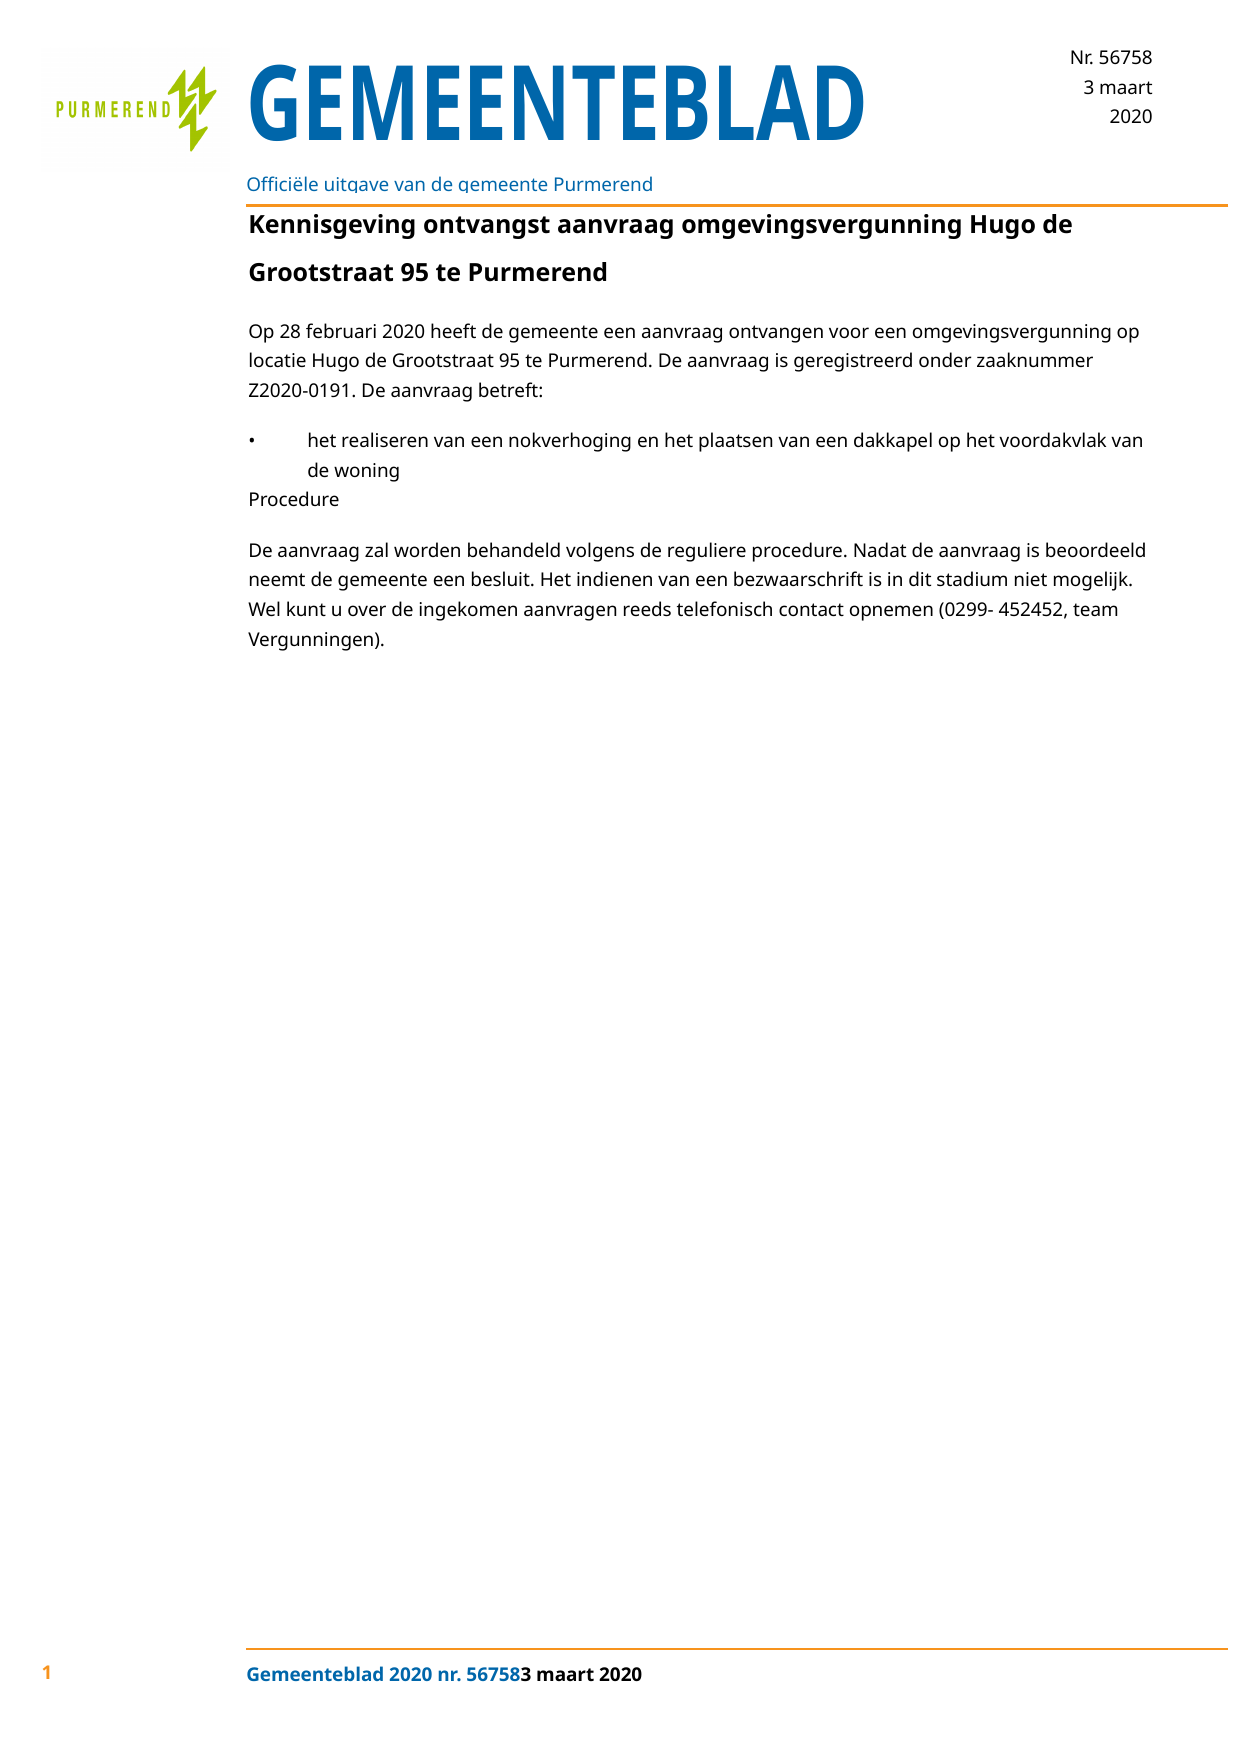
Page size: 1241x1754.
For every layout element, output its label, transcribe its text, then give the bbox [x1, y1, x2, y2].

picture [41, 47, 231, 172]
list het realiseren van een nokverhoging en het plaatsen van een dakkapel op het voordakvlak van de woning [248, 427, 1152, 483]
text De aanvraag zal worden behandeld volgens de reguliere procedure. Nadat de aanvraag is beoordeeld neemt de gemeente een besluit. Het indienen van een bezwaarschrift is in dit stadium niet mogelijk. Wel kunt u over de ingekomen aanvragen reeds telefonisch contact opnemen (0299- 452452, team Vergunningen). [248, 537, 1152, 652]
text Kennisgeving ontvangst aanvraag omgevingsvergunning Hugo de Grootstraat 95 te Purmerend [248, 207, 1152, 288]
text Procedure [248, 487, 1152, 512]
text Op 28 februari 2020 heeft de gemeente een aanvraag ontvangen voor een omgevingsvergunning op locatie Hugo de Grootstraat 95 te Purmerend. De aanvraag is geregistreerd onder zaaknummer Z2020-0191. De aanvraag betreft: [248, 318, 1152, 403]
